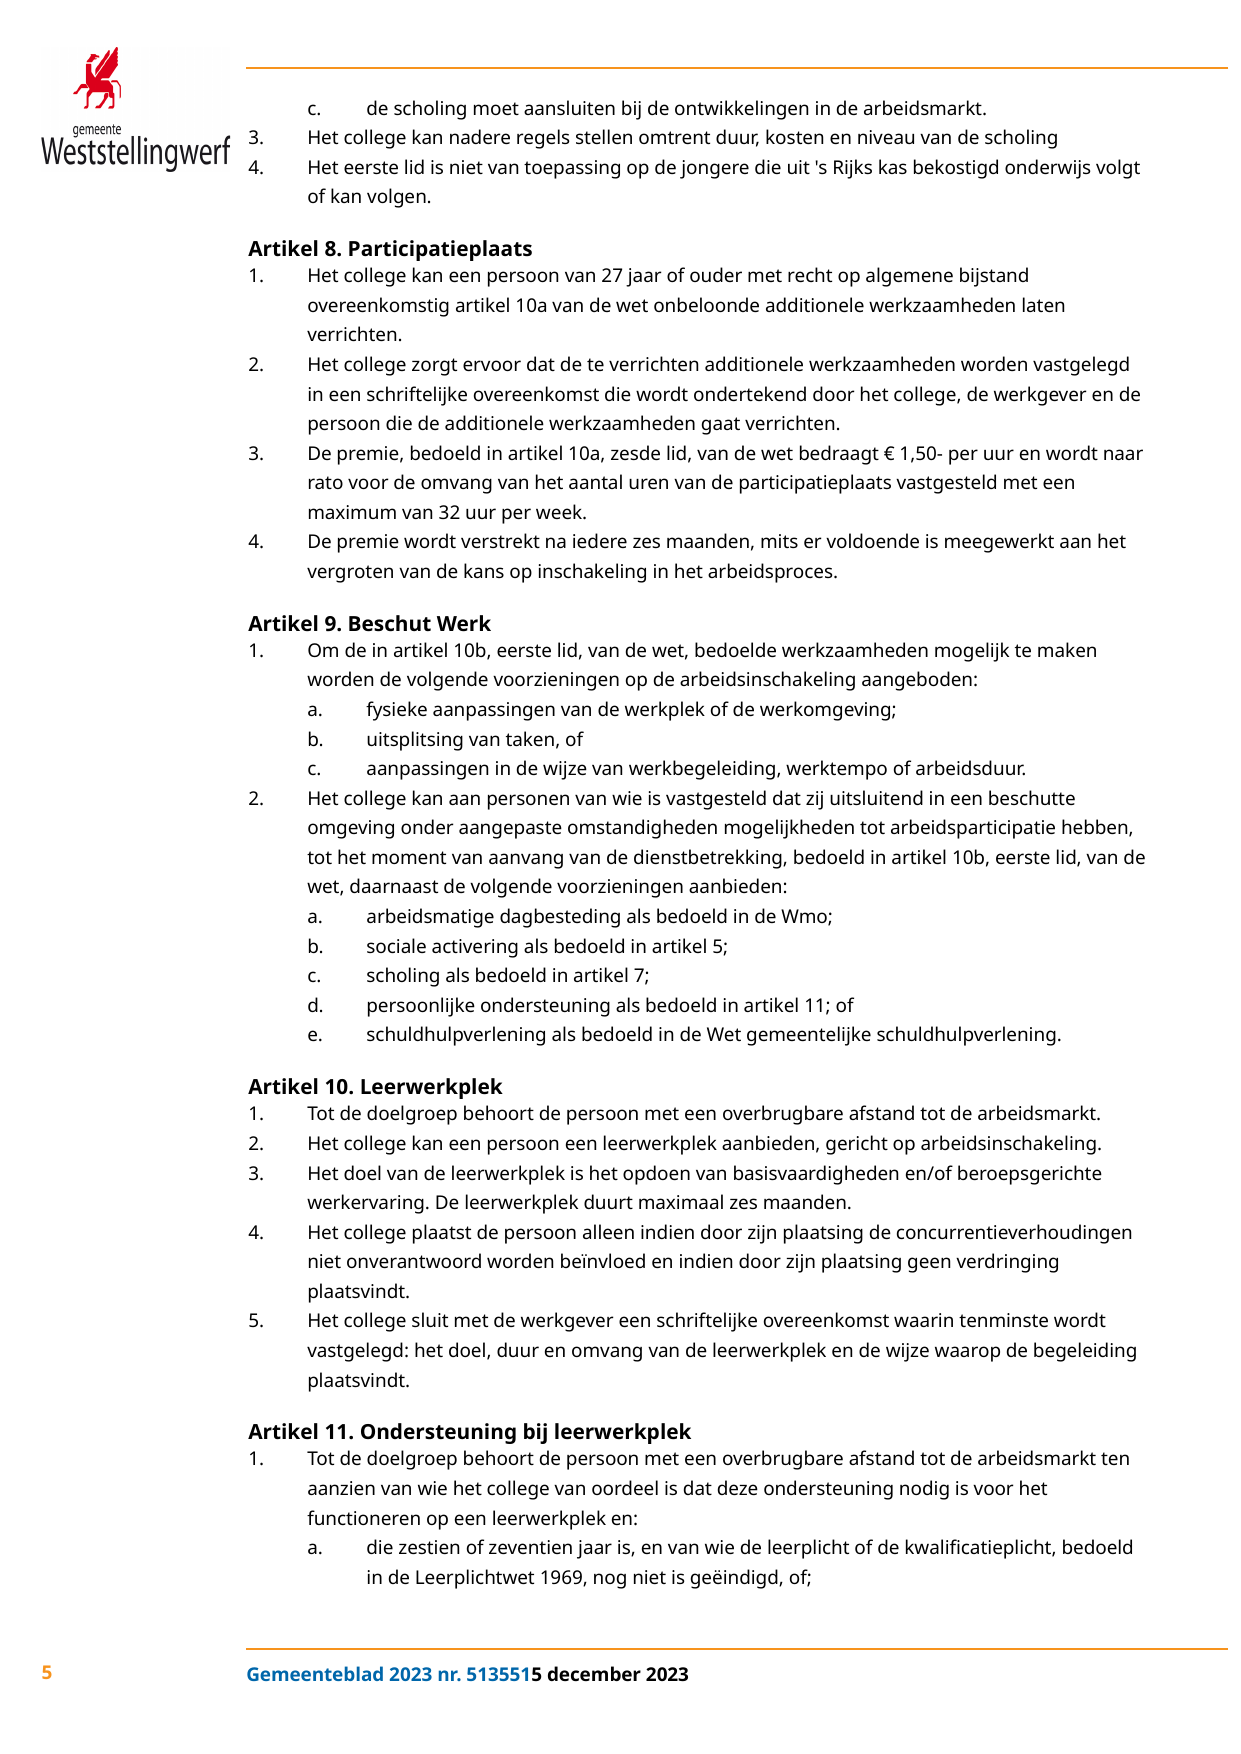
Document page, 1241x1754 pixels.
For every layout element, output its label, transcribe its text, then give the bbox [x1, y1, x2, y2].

list De premie, bedoeld in artikel 10a, zesde lid, van de wet bedraagt € 1,50- per uur en wordt naar rato voor de omvang van het aantal uren van de participatieplaats vastgesteld met een maximum van 32 uur per week. [248, 440, 1152, 525]
list fysieke aanpassingen van de werkplek of de werkomgeving; [307, 696, 1152, 722]
list Tot de doelgroep behoort de persoon met een overbrugbare afstand tot de arbeidsmarkt. [248, 1101, 1152, 1126]
list Het doel van de leerwerkplek is het opdoen van basisvaardigheden en/of beroepsgerichte werkervaring. De leerwerkplek duurt maximaal zes maanden. [248, 1160, 1152, 1215]
list arbeidsmatige dagbesteding als bedoeld in de Wmo; [307, 903, 1152, 929]
list sociale activering als bedoeld in artikel 5; [307, 933, 1152, 959]
text Artikel 8. Participatieplaats [248, 234, 1152, 262]
list De premie wordt verstrekt na iedere zes maanden, mits er voldoende is meegewerkt aan het vergroten van de kans op inschakeling in het arbeidsproces. [248, 529, 1152, 584]
list schuldhulpverlening als bedoeld in de Wet gemeentelijke schuldhulpverlening. [307, 1022, 1152, 1047]
list Het college zorgt ervoor dat de te verrichten additionele werkzaamheden worden vastgelegd in een schriftelijke overeenkomst die wordt ondertekend door het college, de werkgever en de persoon die de additionele werkzaamheden gaat verrichten. [248, 351, 1152, 436]
list Het college sluit met de werkgever een schriftelijke overeenkomst waarin tenminste wordt vastgelegd: het doel, duur en omvang van de leerwerkplek en de wijze waarop de begeleiding plaatsvindt. [248, 1308, 1152, 1392]
list Tot de doelgroep behoort de persoon met een overbrugbare afstand tot de arbeidsmarkt ten aanzien van wie het college van oordeel is dat deze ondersteuning nodig is voor het functioneren op een leerwerkplek en: [248, 1446, 1152, 1531]
text Artikel 10. Leerwerkplek [248, 1072, 1152, 1101]
list die zestien of zeventien jaar is, en van wie de leerplicht of de kwalificatieplicht, bedoeld in de Leerplichtwet 1969, nog niet is geëindigd, of; [307, 1534, 1152, 1590]
text Artikel 11. Ondersteuning bij leerwerkplek [248, 1417, 1152, 1446]
text Artikel 9. Beschut Werk [248, 609, 1152, 637]
list Het eerste lid is niet van toepassing op de jongere die uit 's Rijks kas bekostigd onderwijs volgt of kan volgen. [248, 154, 1152, 209]
list Het college kan aan personen van wie is vastgesteld dat zij uitsluitend in een beschutte omgeving onder aangepaste omstandigheden mogelijkheden tot arbeidsparticipatie hebben, tot het moment van aanvang van de dienstbetrekking, bedoeld in artikel 10b, eerste lid, van de wet, daarnaast de volgende voorzieningen aanbieden: [248, 785, 1152, 899]
list aanpassingen in de wijze van werkbegeleiding, werktempo of arbeidsduur. [307, 755, 1152, 781]
list uitsplitsing van taken, of [307, 726, 1152, 752]
list Het college plaatst de persoon alleen indien door zijn plaatsing de concurrentieverhoudingen niet onverantwoord worden beïnvloed en indien door zijn plaatsing geen verdringing plaatsvindt. [248, 1219, 1152, 1304]
list Het college kan een persoon van 27 jaar of ouder met recht op algemene bijstand overeenkomstig artikel 10a van de wet onbeloonde additionele werkzaamheden laten verrichten. [248, 262, 1152, 347]
list Het college kan nadere regels stellen omtrent duur, kosten en niveau van de scholing [248, 124, 1152, 150]
list de scholing moet aansluiten bij de ontwikkelingen in de arbeidsmarkt. [307, 95, 1152, 121]
list Het college kan een persoon een leerwerkplek aanbieden, gericht op arbeidsinschakeling. [248, 1130, 1152, 1156]
list Om de in artikel 10b, eerste lid, van de wet, bedoelde werkzaamheden mogelijk te maken worden de volgende voorzieningen op de arbeidsinschakeling aangeboden: [248, 637, 1152, 692]
list scholing als bedoeld in artikel 7; [307, 962, 1152, 988]
list persoonlijke ondersteuning als bedoeld in artikel 11; of [307, 992, 1152, 1018]
picture [41, 47, 231, 172]
